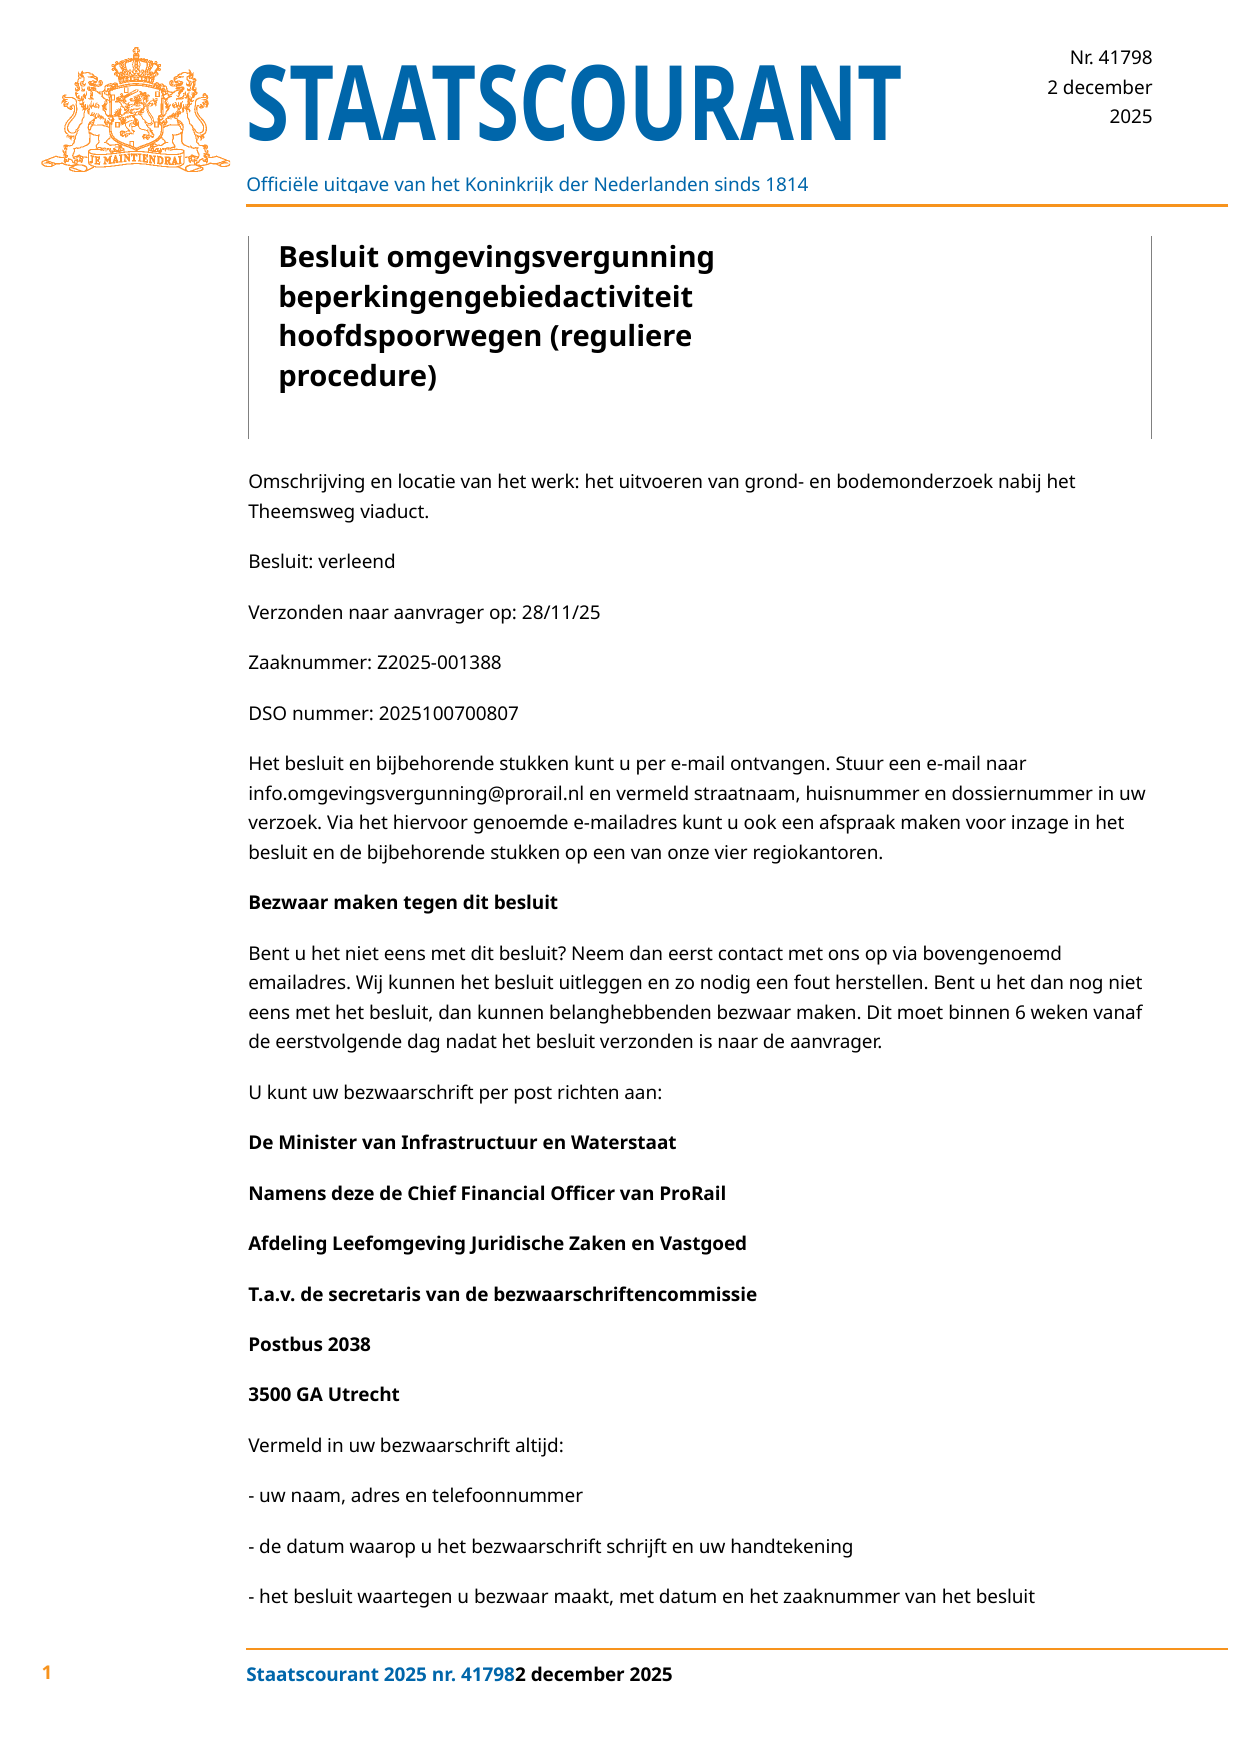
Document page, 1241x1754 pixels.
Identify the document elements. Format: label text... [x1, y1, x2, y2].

picture [41, 47, 231, 172]
text Bezwaar maken tegen dit besluit [248, 889, 1152, 915]
text Besluit: verleend [248, 549, 1152, 574]
text Vermeld in uw bezwaarschrift altijd: [248, 1432, 1152, 1458]
table_header [850, 414, 1151, 439]
picture [912, 236, 1090, 414]
text Zaaknummer: Z2025-001388 [248, 649, 1152, 675]
text - het besluit waartegen u bezwaar maakt, met datum en het zaaknummer van het besluit [248, 1583, 1152, 1609]
table_header Besluit omgevingsvergunning beperkingengebiedactiviteit hoofdspoorwegen (reguliere procedure) [249, 236, 850, 439]
text 3500 GA Utrecht [248, 1382, 1152, 1407]
text Bent u het niet eens met dit besluit? Neem dan eerst contact met ons op via bovengenoemd emailadres. Wij kunnen het besluit uitleggen en zo nodig een fout herstellen. Bent u het dan nog niet eens met het besluit, dan kunnen belanghebbenden bezwaar maken. Dit moet binnen 6 weken vanaf de eerstvolgende dag nadat het besluit verzonden is naar de aanvrager. [248, 940, 1152, 1054]
text Omschrijving en locatie van het werk: het uitvoeren van grond- en bodemonderzoek nabij het Theemsweg viaduct. [248, 469, 1152, 524]
text U kunt uw bezwaarschrift per post richten aan: [248, 1079, 1152, 1105]
table_header [850, 236, 912, 413]
text Afdeling Leefomgeving Juridische Zaken en Vastgoed [248, 1230, 1152, 1256]
text De Minister van Infrastructuur en Waterstaat [248, 1129, 1152, 1155]
text Verzonden naar aanvrager op: 28/11/25 [248, 599, 1152, 625]
text Het besluit en bijbehorende stukken kunt u per e-mail ontvangen. Stuur een e-mail naar info.omgevingsvergunning@prorail.nl en vermeld straatnaam, huisnummer en dossiernummer in uw verzoek. Via het hiervoor genoemde e-mailadres kunt u ook een afspraak maken voor inzage in het besluit en de bijbehorende stukken op een van onze vier regiokantoren. [248, 750, 1152, 865]
text - de datum waarop u het bezwaarschrift schrijft en uw handtekening [248, 1533, 1152, 1558]
text DSO nummer: 2025100700807 [248, 700, 1152, 726]
text Namens deze de Chief Financial Officer van ProRail [248, 1180, 1152, 1206]
text - uw naam, adres en telefoonnummer [248, 1482, 1152, 1508]
text Postbus 2038 [248, 1331, 1152, 1357]
table_header [1090, 236, 1151, 413]
text T.a.v. de secretaris van de bezwaarschriftencommissie [248, 1281, 1152, 1306]
